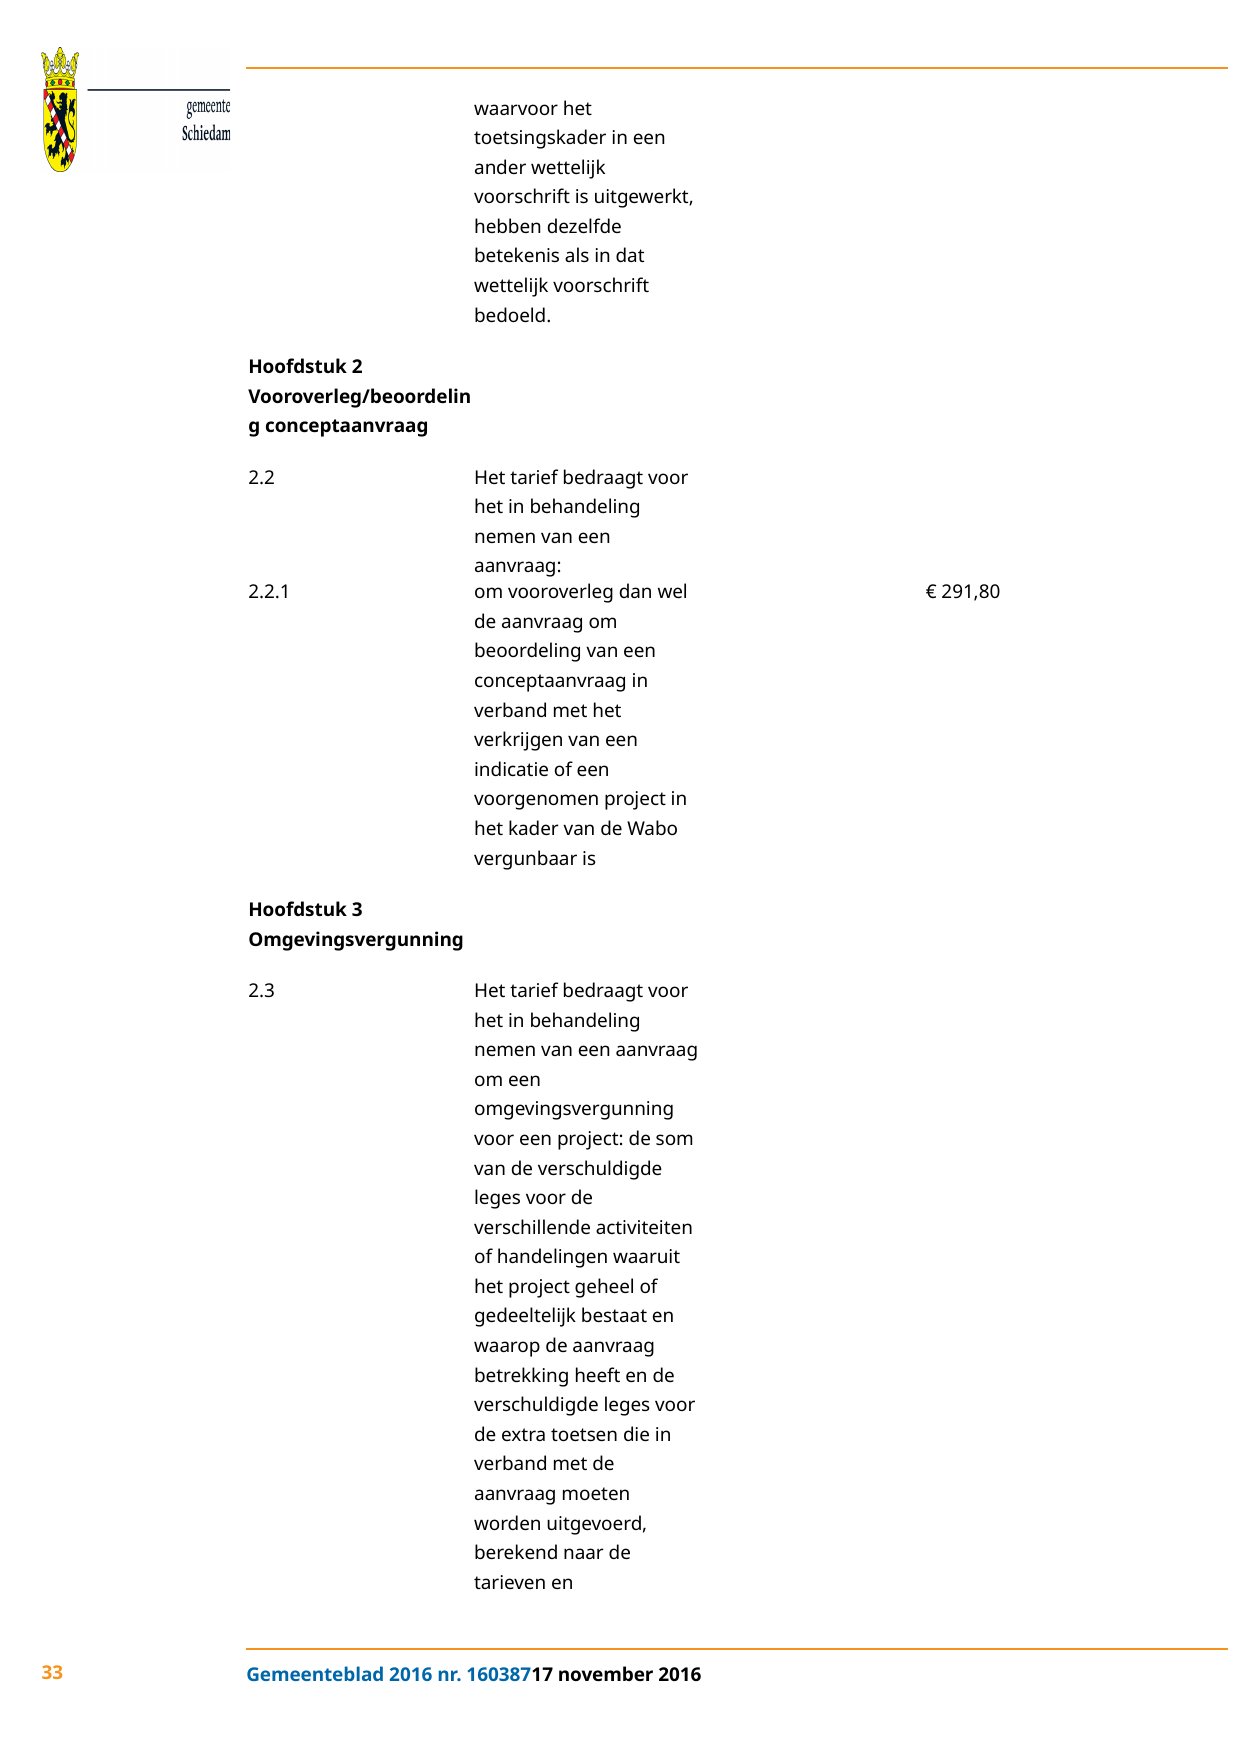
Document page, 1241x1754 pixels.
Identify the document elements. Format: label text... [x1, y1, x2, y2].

table_cell [474, 328, 700, 353]
table_cell Hoofdstuk 2 Vooroverleg/beoordeling conceptaanvraag [248, 353, 474, 438]
table_cell [926, 870, 1152, 896]
table_cell 2.2.1 [248, 579, 474, 870]
table_cell [926, 464, 1152, 578]
table_cell [700, 464, 926, 578]
table_cell [474, 438, 700, 464]
table_cell [248, 95, 474, 328]
table_cell [926, 95, 1152, 328]
table_cell 2.2 [248, 464, 474, 578]
table_cell Hoofdstuk 3 Omgevingsvergunning [248, 896, 474, 951]
table_cell [700, 438, 926, 464]
table_cell € 291,80 [926, 579, 1152, 870]
table_cell [248, 438, 474, 464]
table_cell [248, 870, 474, 896]
table_cell [926, 328, 1152, 353]
table_cell [700, 328, 926, 353]
table_cell [926, 438, 1152, 464]
table_cell [700, 977, 926, 1594]
table_cell 2.3 [248, 977, 474, 1594]
picture [41, 47, 231, 172]
table_cell [474, 870, 700, 896]
table_cell [474, 951, 700, 977]
table_cell [926, 951, 1152, 977]
table_cell [700, 896, 926, 951]
table_cell [248, 951, 474, 977]
table_cell [474, 896, 700, 951]
table_cell [248, 328, 474, 353]
table_cell [700, 951, 926, 977]
table_cell [700, 353, 926, 438]
table_cell [700, 95, 926, 328]
table_cell Het tarief bedraagt voor het in behandeling nemen van een aanvraag om een omgevingsvergunning voor een project: de som van de verschuldigde leges voor de verschillende activiteiten of handelingen waaruit het project geheel of gedeeltelijk bestaat en waarop de aanvraag betrekking heeft en de verschuldigde leges voor de extra toetsen die in verband met de aanvraag moeten worden uitgevoerd, berekend naar de tarieven en [474, 977, 700, 1594]
table_cell [474, 353, 700, 438]
table_cell waarvoor het toetsingskader in een ander wettelijk voorschrift is uitgewerkt, hebben dezelfde betekenis als in dat wettelijk voorschrift bedoeld. [474, 95, 700, 328]
table_cell om vooroverleg dan wel de aanvraag om beoordeling van een conceptaanvraag in verband met het verkrijgen van een indicatie of een voorgenomen project in het kader van de Wabo vergunbaar is [474, 579, 700, 870]
table_cell Het tarief bedraagt voor het in behandeling nemen van een aanvraag: [474, 464, 700, 578]
table_cell [700, 579, 926, 870]
table_cell [700, 870, 926, 896]
table_cell [926, 977, 1152, 1594]
